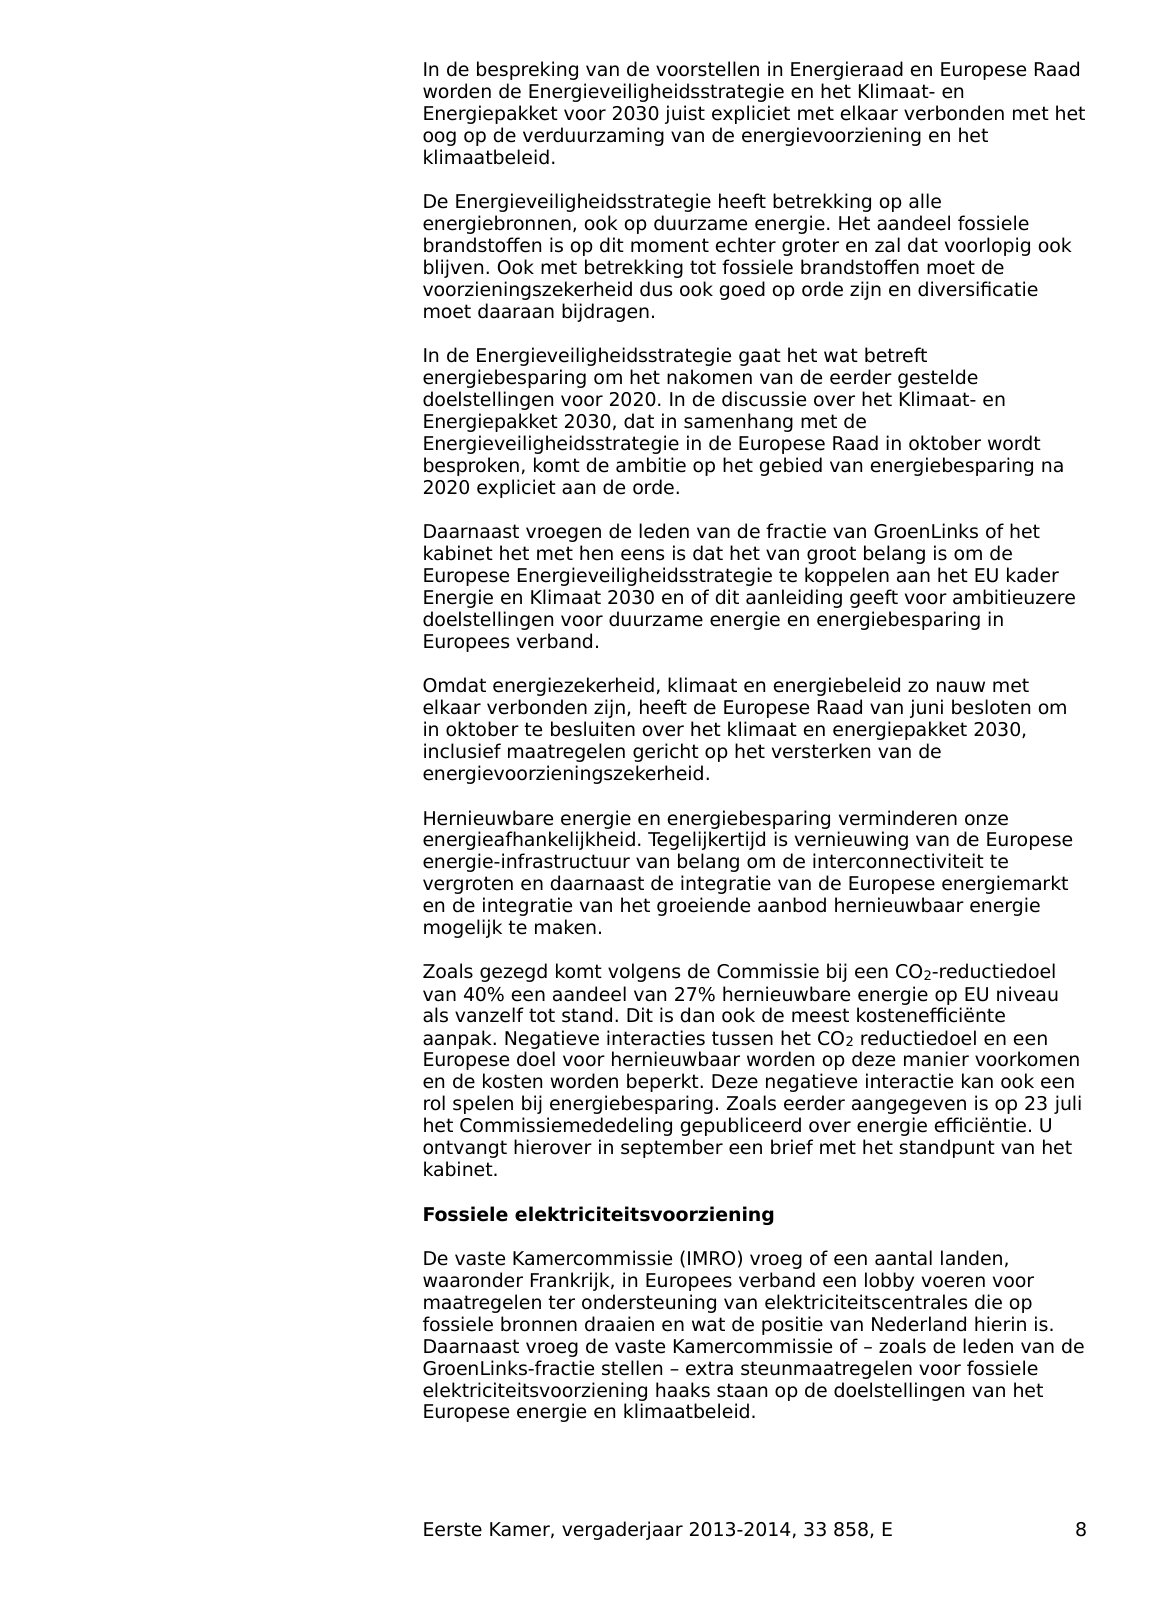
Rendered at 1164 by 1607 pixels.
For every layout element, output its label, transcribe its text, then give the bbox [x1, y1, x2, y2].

text De vaste Kamercommissie (IMRO) vroeg of een aantal landen, waaronder Frankrijk, in Europees verband een lobby voeren voor maatregelen ter ondersteuning van elektriciteitscentrales die op fossiele bronnen draaien en wat de positie van Nederland hierin is. Daarnaast vroeg de vaste Kamercommissie of – zoals de leden van de GroenLinks-fractie stellen – extra steunmaatregelen voor fossiele elektriciteitsvoorziening haaks staan op de doelstellingen van het Europese energie en klimaatbeleid. [422, 1248, 1087, 1423]
text In de bespreking van de voorstellen in Energieraad en Europese Raad worden de Energieveiligheidsstrategie en het Klimaat- en Energiepakket voor 2030 juist expliciet met elkaar verbonden met het oog op de verduurzaming van de energievoorziening en het klimaatbeleid. [422, 59, 1087, 169]
text Zoals gezegd komt volgens de Commissie bij een CO2-reductiedoel van 40% een aandeel van 27% hernieuwbare energie op EU niveau als vanzelf tot stand. Dit is dan ook de meest kostenefficiënte aanpak. Negatieve interacties tussen het CO2 reductiedoel en een Europese doel voor hernieuwbaar worden op deze manier voorkomen en de kosten worden beperkt. Deze negatieve interactie kan ook een rol spelen bij energiebesparing. Zoals eerder aangegeven is op 23 juli het Commissiemededeling gepubliceerd over energie efficiëntie. U ontvangt hierover in september een brief met het standpunt van het kabinet. [422, 961, 1087, 1181]
subtitle Fossiele elektriciteitsvoorziening [422, 1203, 1087, 1225]
text De Energieveiligheidsstrategie heeft betrekking op alle energiebronnen, ook op duurzame energie. Het aandeel fossiele brandstoffen is op dit moment echter groter en zal dat voorlopig ook blijven. Ook met betrekking tot fossiele brandstoffen moet de voorzieningszekerheid dus ook goed op orde zijn en diversificatie moet daaraan bijdragen. [422, 191, 1087, 323]
text Daarnaast vroegen de leden van de fractie van GroenLinks of het kabinet het met hen eens is dat het van groot belang is om de Europese Energieveiligheidsstrategie te koppelen aan het EU kader Energie en Klimaat 2030 en of dit aanleiding geeft voor ambitieuzere doelstellingen voor duurzame energie en energiebesparing in Europees verband. [422, 521, 1087, 653]
text Omdat energiezekerheid, klimaat en energiebeleid zo nauw met elkaar verbonden zijn, heeft de Europese Raad van juni besloten om in oktober te besluiten over het klimaat en energiepakket 2030, inclusief maatregelen gericht op het versterken van de energievoorzieningszekerheid. [422, 675, 1087, 785]
text In de Energieveiligheidsstrategie gaat het wat betreft energiebesparing om het nakomen van de eerder gestelde doelstellingen voor 2020. In de discussie over het Klimaat- en Energiepakket 2030, dat in samenhang met de Energieveiligheidsstrategie in de Europese Raad in oktober wordt besproken, komt de ambitie op het gebied van energiebesparing na 2020 expliciet aan de orde. [422, 345, 1087, 499]
text Hernieuwbare energie en energiebesparing verminderen onze energieafhankelijkheid. Tegelijkertijd is vernieuwing van de Europese energie-infrastructuur van belang om de interconnectiviteit te vergroten en daarnaast de integratie van de Europese energiemarkt en de integratie van het groeiende aanbod hernieuwbaar energie mogelijk te maken. [422, 807, 1087, 939]
